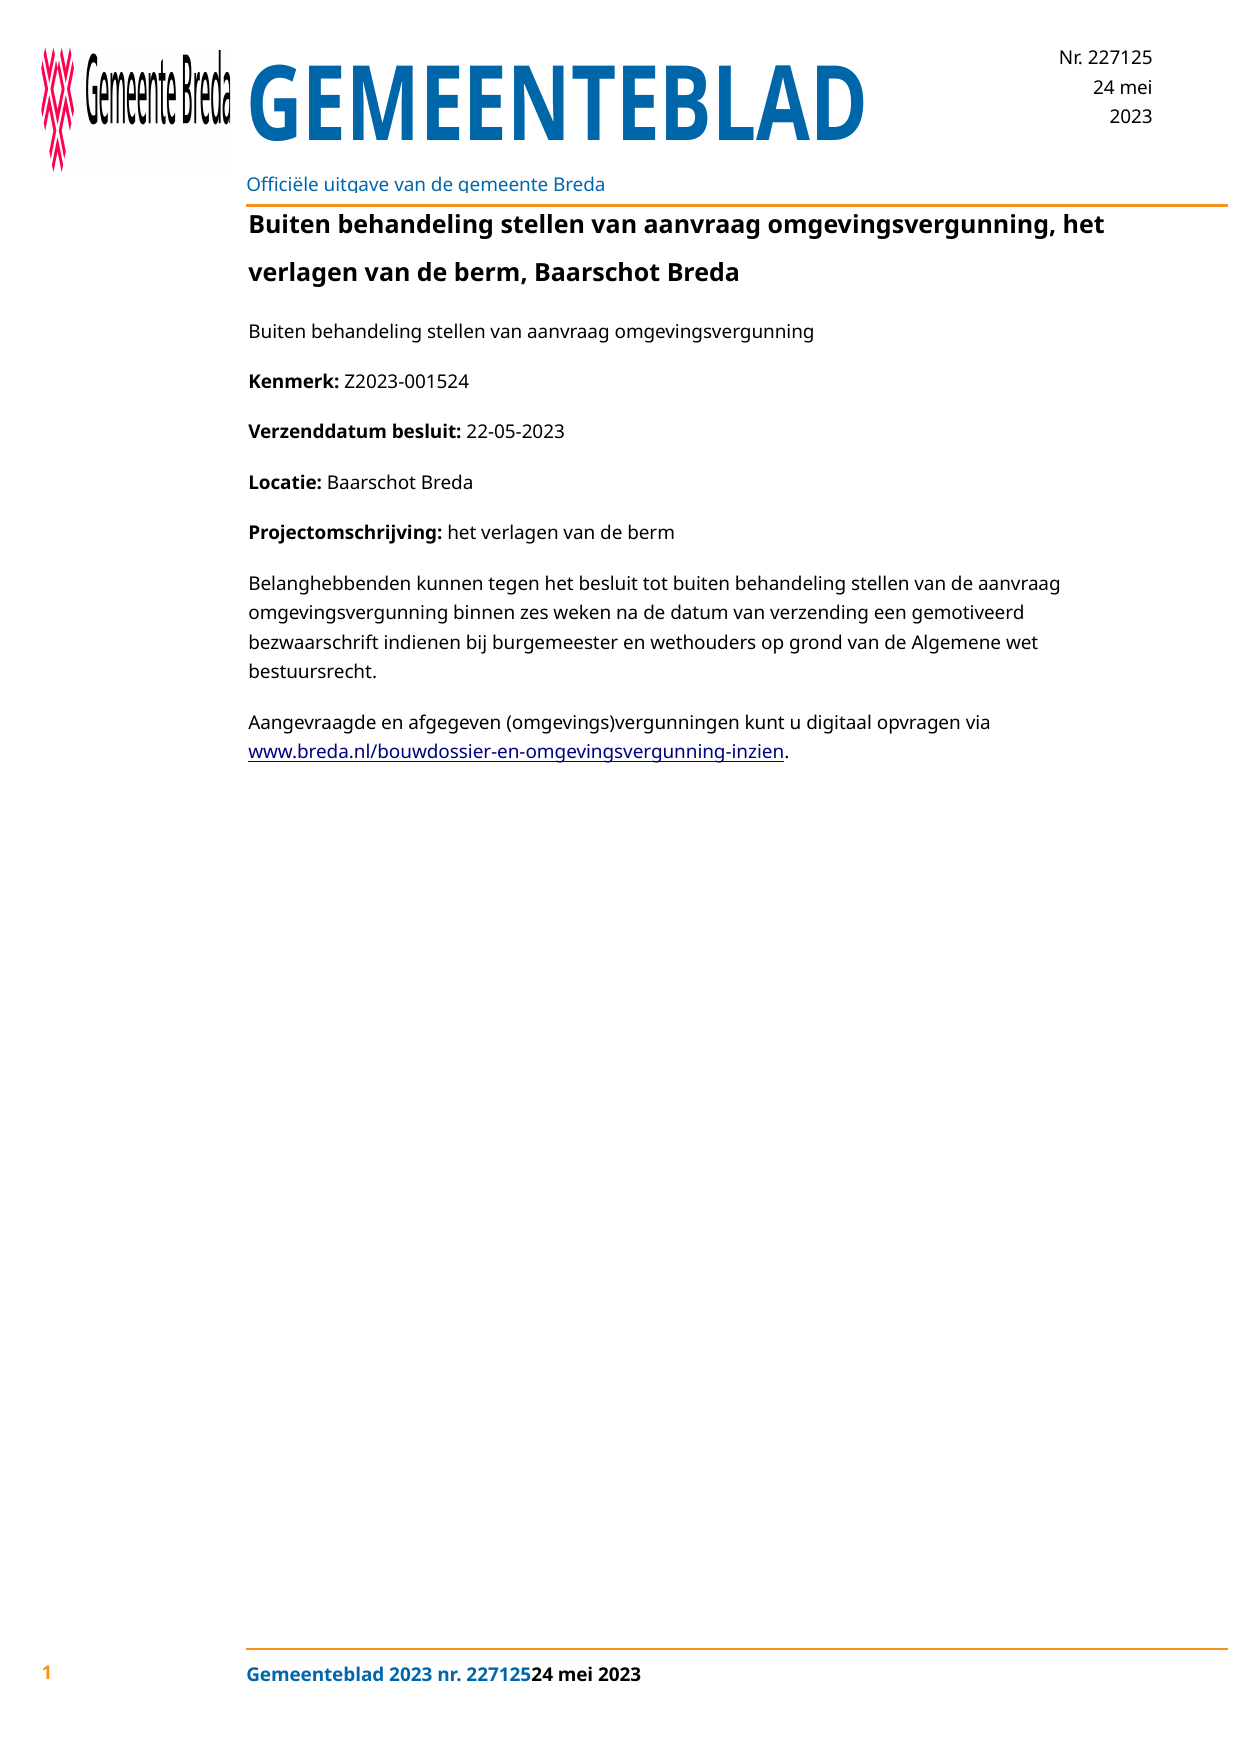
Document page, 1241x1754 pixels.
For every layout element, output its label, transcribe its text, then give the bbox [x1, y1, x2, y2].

text Buiten behandeling stellen van aanvraag omgevingsvergunning, het verlagen van de berm, Baarschot Breda [248, 207, 1152, 288]
text Locatie: Baarschot Breda [248, 469, 1152, 495]
text Aangevraagde en afgegeven (omgevings)vergunningen kunt u digitaal opvragen via www.breda.nl/bouwdossier-en-omgevingsvergunning-inzien. [248, 709, 1152, 764]
text Projectomschrijving: het verlagen van de berm [248, 519, 1152, 545]
picture [41, 47, 231, 172]
text Kenmerk: Z2023-001524 [248, 368, 1152, 394]
text Buiten behandeling stellen van aanvraag omgevingsvergunning [248, 318, 1152, 344]
text Belanghebbenden kunnen tegen het besluit tot buiten behandeling stellen van de aanvraag omgevingsvergunning binnen zes weken na de datum van verzending een gemotiveerd bezwaarschrift indienen bij burgemeester en wethouders op grond van de Algemene wet bestuursrecht. [248, 570, 1152, 684]
text Verzenddatum besluit: 22-05-2023 [248, 419, 1152, 444]
